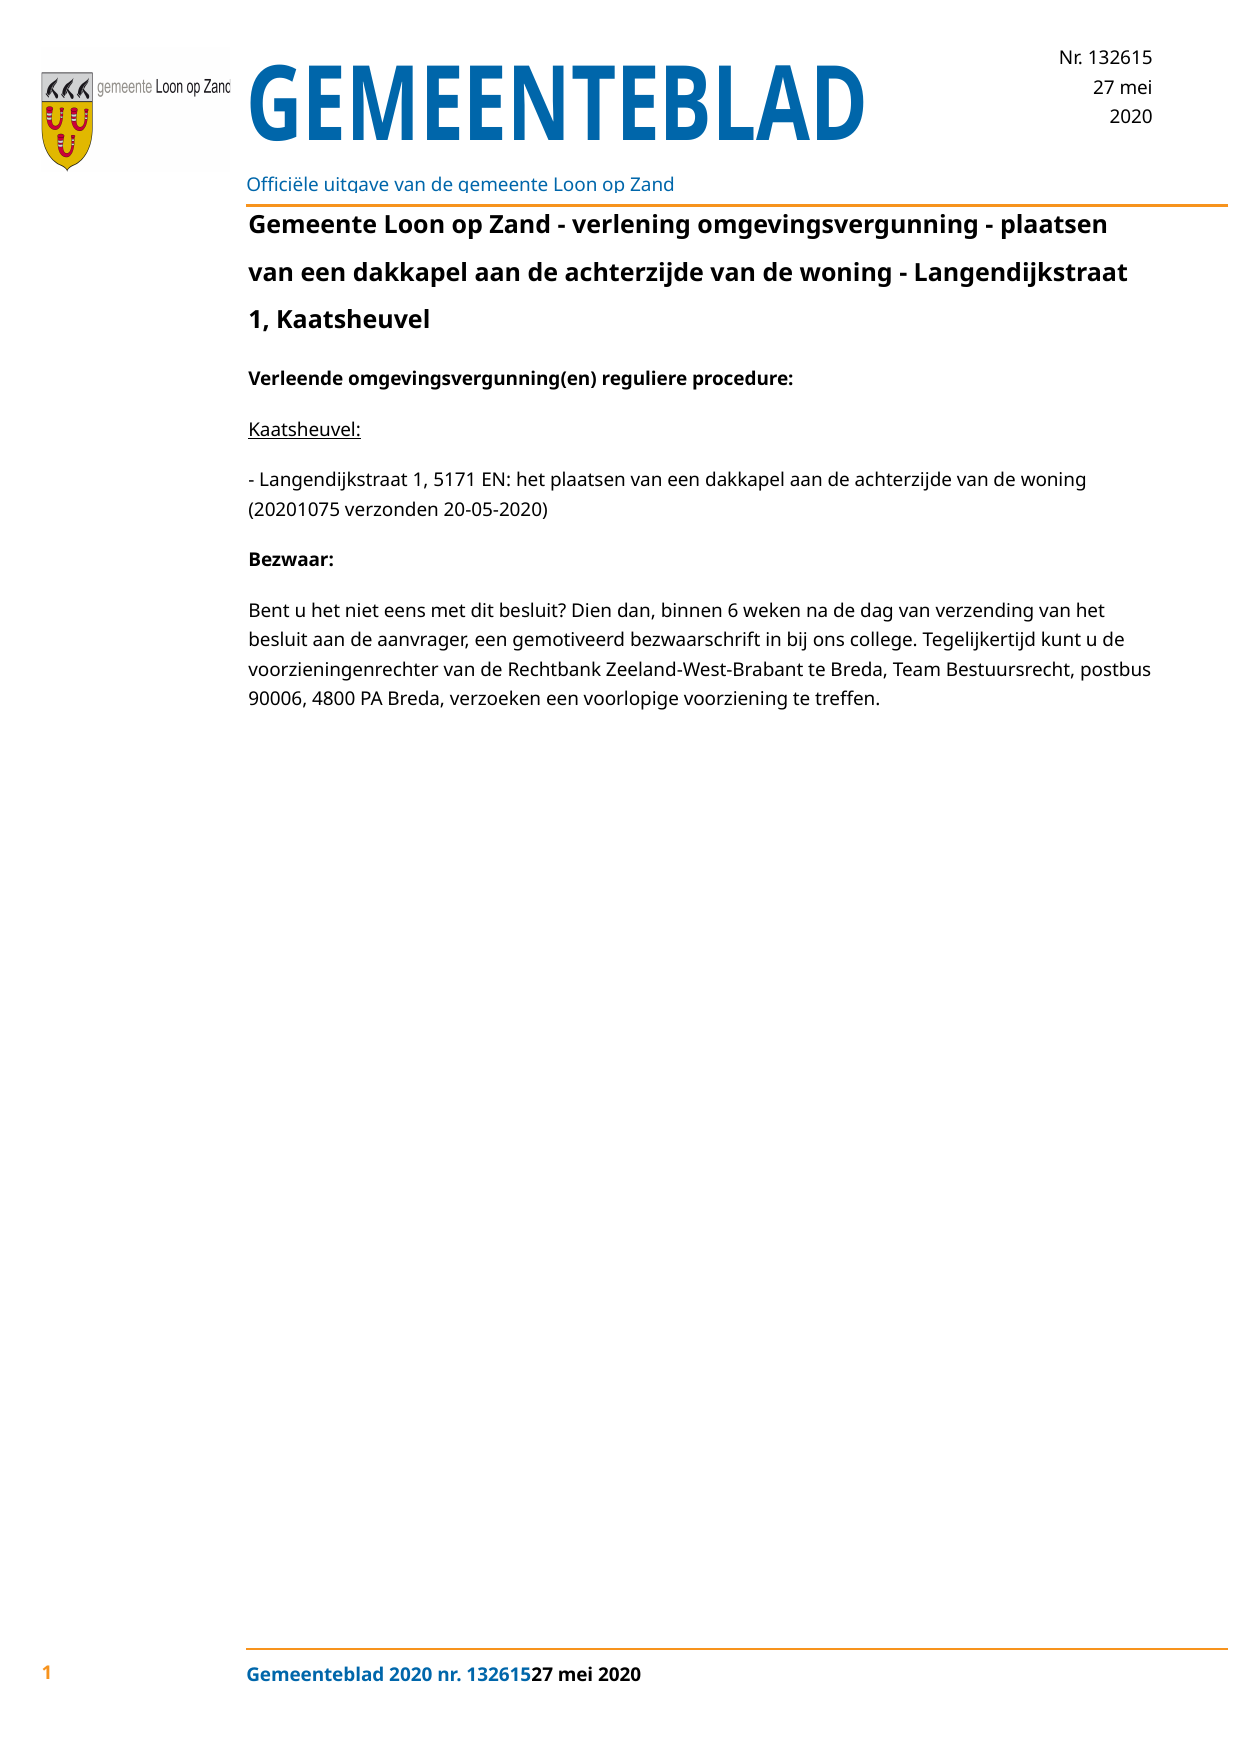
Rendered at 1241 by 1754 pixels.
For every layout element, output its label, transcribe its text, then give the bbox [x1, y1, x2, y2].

text Gemeente Loon op Zand - verlening omgevingsvergunning - plaatsen van een dakkapel aan de achterzijde van de woning - Langendijkstraat 1, Kaatsheuvel [248, 207, 1152, 336]
text Verleende omgevingsvergunning(en) reguliere procedure: [248, 366, 1152, 391]
text - Langendijkstraat 1, 5171 EN: het plaatsen van een dakkapel aan de achterzijde van de woning (20201075 verzonden 20-05-2020) [248, 466, 1152, 522]
picture [41, 47, 231, 172]
text Bezwaar: [248, 546, 1152, 572]
text Kaatsheuvel: [248, 416, 1152, 442]
text Bent u het niet eens met dit besluit? Dien dan, binnen 6 weken na de dag van verzending van het besluit aan de aanvrager, een gemotiveerd bezwaarschrift in bij ons college. Tegelijkertijd kunt u de voorzieningenrechter van de Rechtbank Zeeland-West-Brabant te Breda, Team Bestuursrecht, postbus 90006, 4800 PA Breda, verzoeken een voorlopige voorziening te treffen. [248, 597, 1152, 711]
